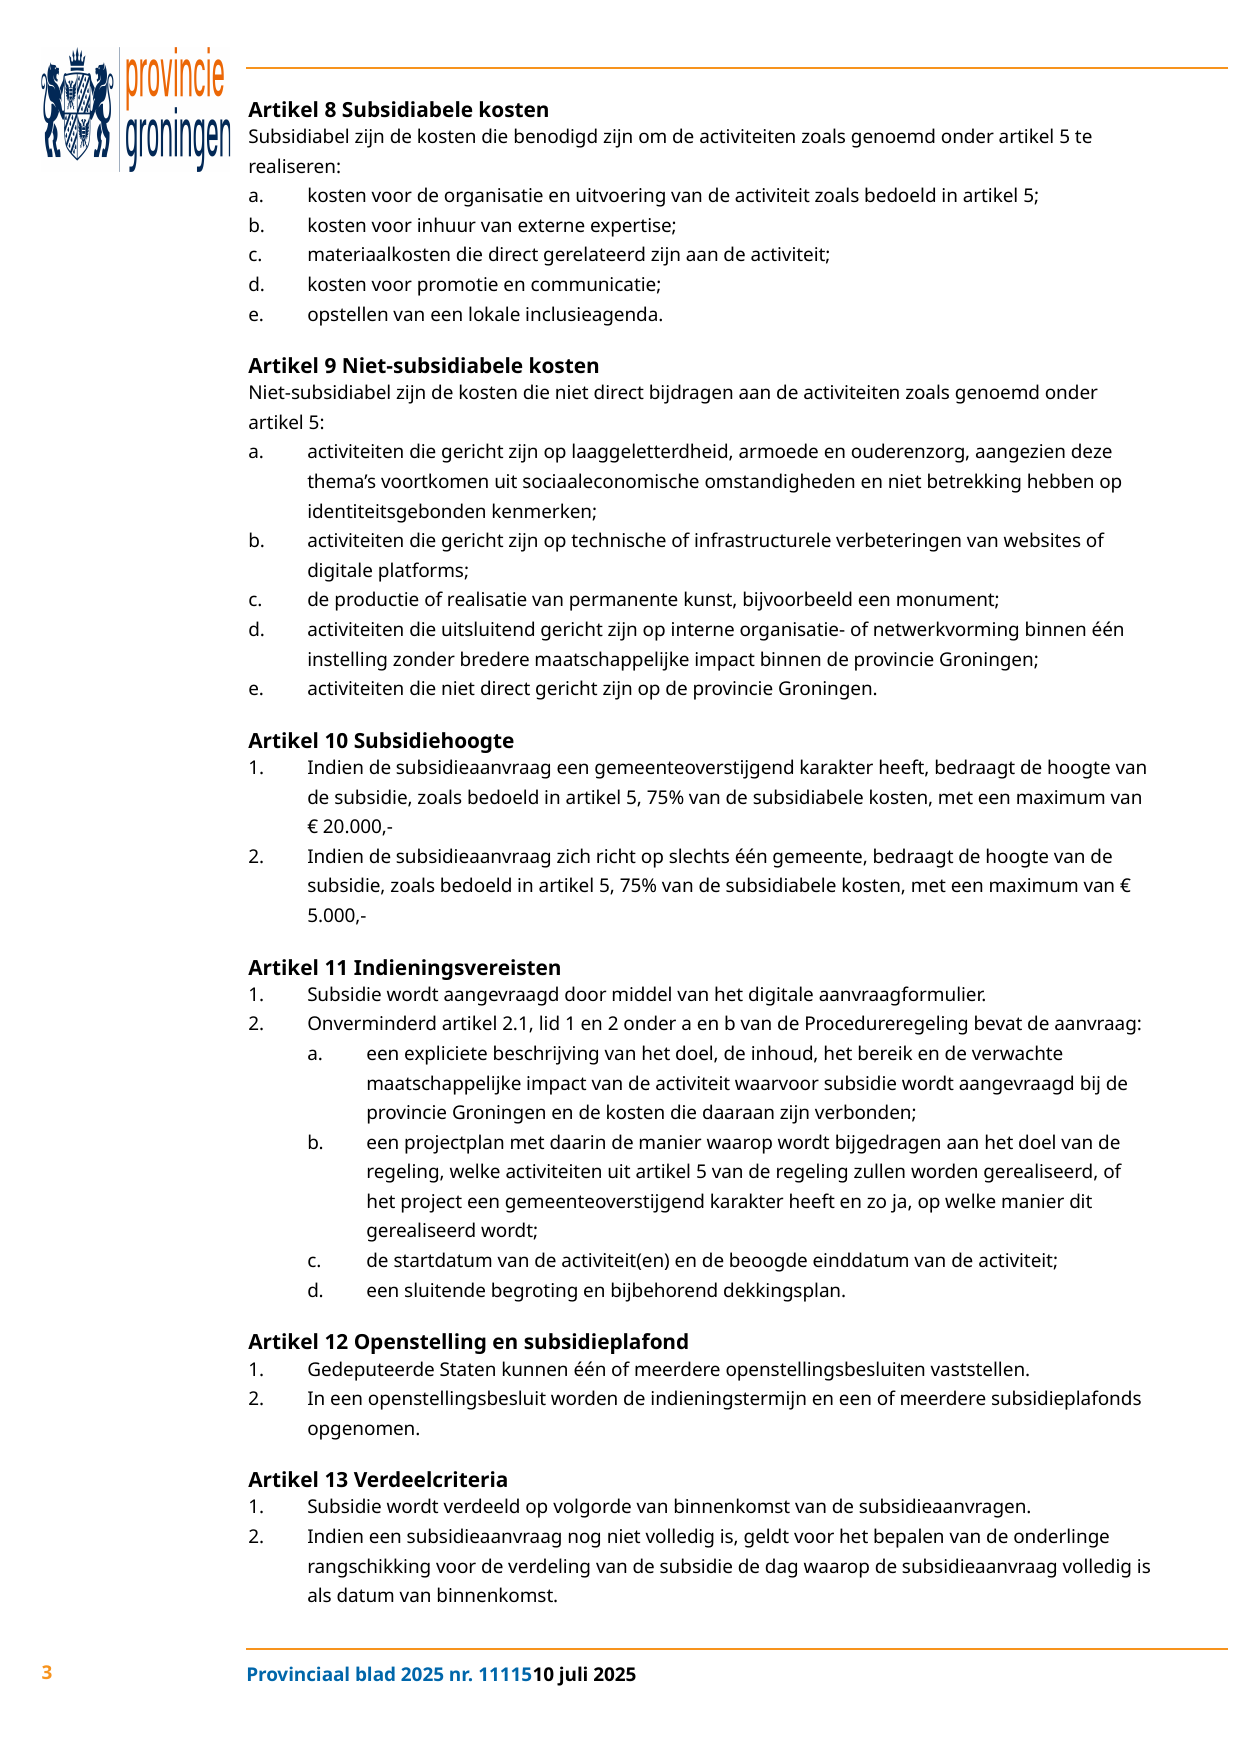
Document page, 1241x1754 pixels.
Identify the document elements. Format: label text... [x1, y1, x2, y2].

list kosten voor promotie en communicatie; [248, 271, 1152, 297]
picture [41, 47, 231, 172]
list de productie of realisatie van permanente kunst, bijvoorbeeld een monument; [248, 587, 1152, 612]
list Onverminderd artikel 2.1, lid 1 en 2 onder a en b van de Procedureregeling bevat de aanvraag: [248, 1011, 1152, 1036]
text Artikel 8 Subsidiabele kosten [248, 95, 1152, 123]
list de startdatum van de activiteit(en) en de beoogde einddatum van de activiteit; [307, 1247, 1152, 1273]
list activiteiten die gericht zijn op technische of infrastructurele verbeteringen van websites of digitale platforms; [248, 527, 1152, 583]
list materiaalkosten die direct gerelateerd zijn aan de activiteit; [248, 242, 1152, 267]
list kosten voor de organisatie en uitvoering van de activiteit zoals bedoeld in artikel 5; [248, 182, 1152, 208]
list Subsidie wordt verdeeld op volgorde van binnenkomst van de subsidieaanvragen. [248, 1494, 1152, 1519]
list een sluitende begroting en bijbehorend dekkingsplan. [307, 1277, 1152, 1303]
list Indien de subsidieaanvraag een gemeenteoverstijgend karakter heeft, bedraagt de hoogte van de subsidie, zoals bedoeld in artikel 5, 75% van de subsidiabele kosten, met een maximum van € 20.000,- [248, 754, 1152, 839]
text Artikel 13 Verdeelcriteria [248, 1465, 1152, 1494]
list activiteiten die niet direct gericht zijn op de provincie Groningen. [248, 675, 1152, 701]
text Niet-subsidiabel zijn de kosten die niet direct bijdragen aan de activiteiten zoals genoemd onder artikel 5: [248, 379, 1152, 435]
list een projectplan met daarin de manier waarop wordt bijgedragen aan het doel van de regeling, welke activiteiten uit artikel 5 van de regeling zullen worden gerealiseerd, of het project een gemeenteoverstijgend karakter heeft en zo ja, op welke manier dit gerealiseerd wordt; [307, 1129, 1152, 1243]
list Gedeputeerde Staten kunnen één of meerdere openstellingsbesluiten vaststellen. [248, 1356, 1152, 1381]
text Artikel 12 Openstelling en subsidieplafond [248, 1327, 1152, 1356]
list activiteiten die gericht zijn op laaggeletterdheid, armoede en ouderenzorg, aangezien deze thema’s voortkomen uit sociaaleconomische omstandigheden en niet betrekking hebben op identiteitsgebonden kenmerken; [248, 439, 1152, 524]
list Subsidie wordt aangevraagd door middel van het digitale aanvraagformulier. [248, 981, 1152, 1007]
text Artikel 9 Niet-subsidiabele kosten [248, 351, 1152, 379]
list Indien de subsidieaanvraag zich richt op slechts één gemeente, bedraagt de hoogte van de subsidie, zoals bedoeld in artikel 5, 75% van de subsidiabele kosten, met een maximum van € 5.000,- [248, 843, 1152, 928]
list opstellen van een lokale inclusieagenda. [248, 301, 1152, 326]
text Artikel 11 Indieningsvereisten [248, 953, 1152, 981]
list een expliciete beschrijving van het doel, de inhoud, het bereik en de verwachte maatschappelijke impact van de activiteit waarvoor subsidie wordt aangevraagd bij de provincie Groningen en de kosten die daaraan zijn verbonden; [307, 1040, 1152, 1125]
list activiteiten die uitsluitend gericht zijn op interne organisatie- of netwerkvorming binnen één instelling zonder bredere maatschappelijke impact binnen de provincie Groningen; [248, 616, 1152, 672]
text Artikel 10 Subsidiehoogte [248, 726, 1152, 754]
list Indien een subsidieaanvraag nog niet volledig is, geldt voor het bepalen van de onderlinge rangschikking voor de verdeling van de subsidie de dag waarop de subsidieaanvraag volledig is als datum van binnenkomst. [248, 1523, 1152, 1608]
list In een openstellingsbesluit worden de indieningstermijn en een of meerdere subsidieplafonds opgenomen. [248, 1385, 1152, 1441]
text Subsidiabel zijn de kosten die benodigd zijn om de activiteiten zoals genoemd onder artikel 5 te realiseren: [248, 123, 1152, 178]
list kosten voor inhuur van externe expertise; [248, 212, 1152, 238]
